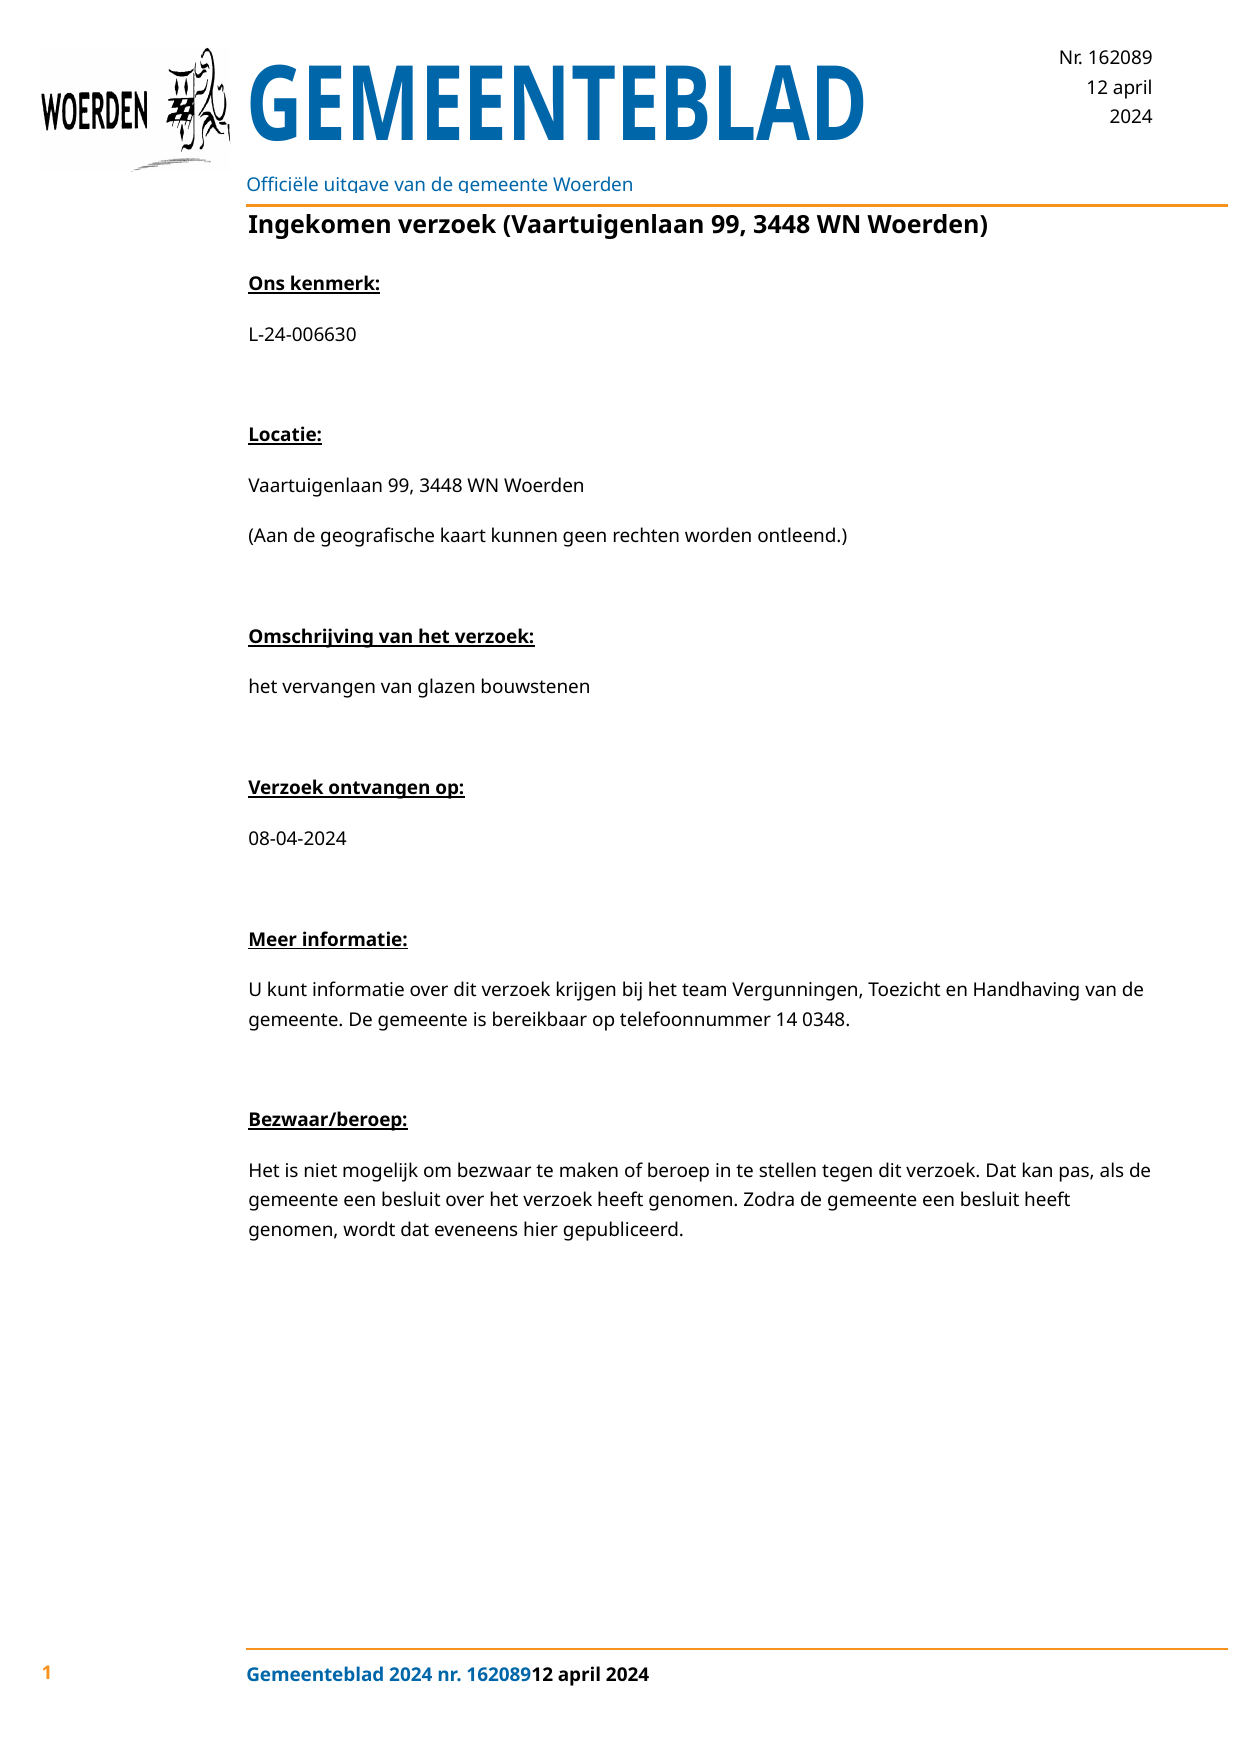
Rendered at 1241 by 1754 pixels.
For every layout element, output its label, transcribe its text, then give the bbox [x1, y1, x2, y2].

text Omschrijving van het verzoek: [248, 623, 1152, 649]
text Locatie: [248, 422, 1152, 447]
text het vervangen van glazen bouwstenen [248, 674, 1152, 699]
text Verzoek ontvangen op: [248, 774, 1152, 800]
text 08-04-2024 [248, 825, 1152, 851]
picture [41, 47, 231, 172]
text Ons kenmerk: [248, 270, 1152, 296]
text Ingekomen verzoek (Vaartuigenlaan 99, 3448 WN Woerden) [248, 207, 1152, 241]
text Het is niet mogelijk om bezwaar te maken of beroep in te stellen tegen dit verzoek. Dat kan pas, als de gemeente een besluit over het verzoek heeft genomen. Zodra de gemeente een besluit heeft genomen, wordt dat eveneens hier gepubliceerd. [248, 1157, 1152, 1242]
text U kunt informatie over dit verzoek krijgen bij het team Vergunningen, Toezicht en Handhaving van de gemeente. De gemeente is bereikbaar op telefoonnummer 14 0348. [248, 976, 1152, 1031]
text (Aan de geografische kaart kunnen geen rechten worden ontleend.) [248, 522, 1152, 548]
text L-24-006630 [248, 321, 1152, 346]
text Meer informatie: [248, 926, 1152, 951]
text Bezwaar/beroep: [248, 1107, 1152, 1132]
text Vaartuigenlaan 99, 3448 WN Woerden [248, 472, 1152, 498]
